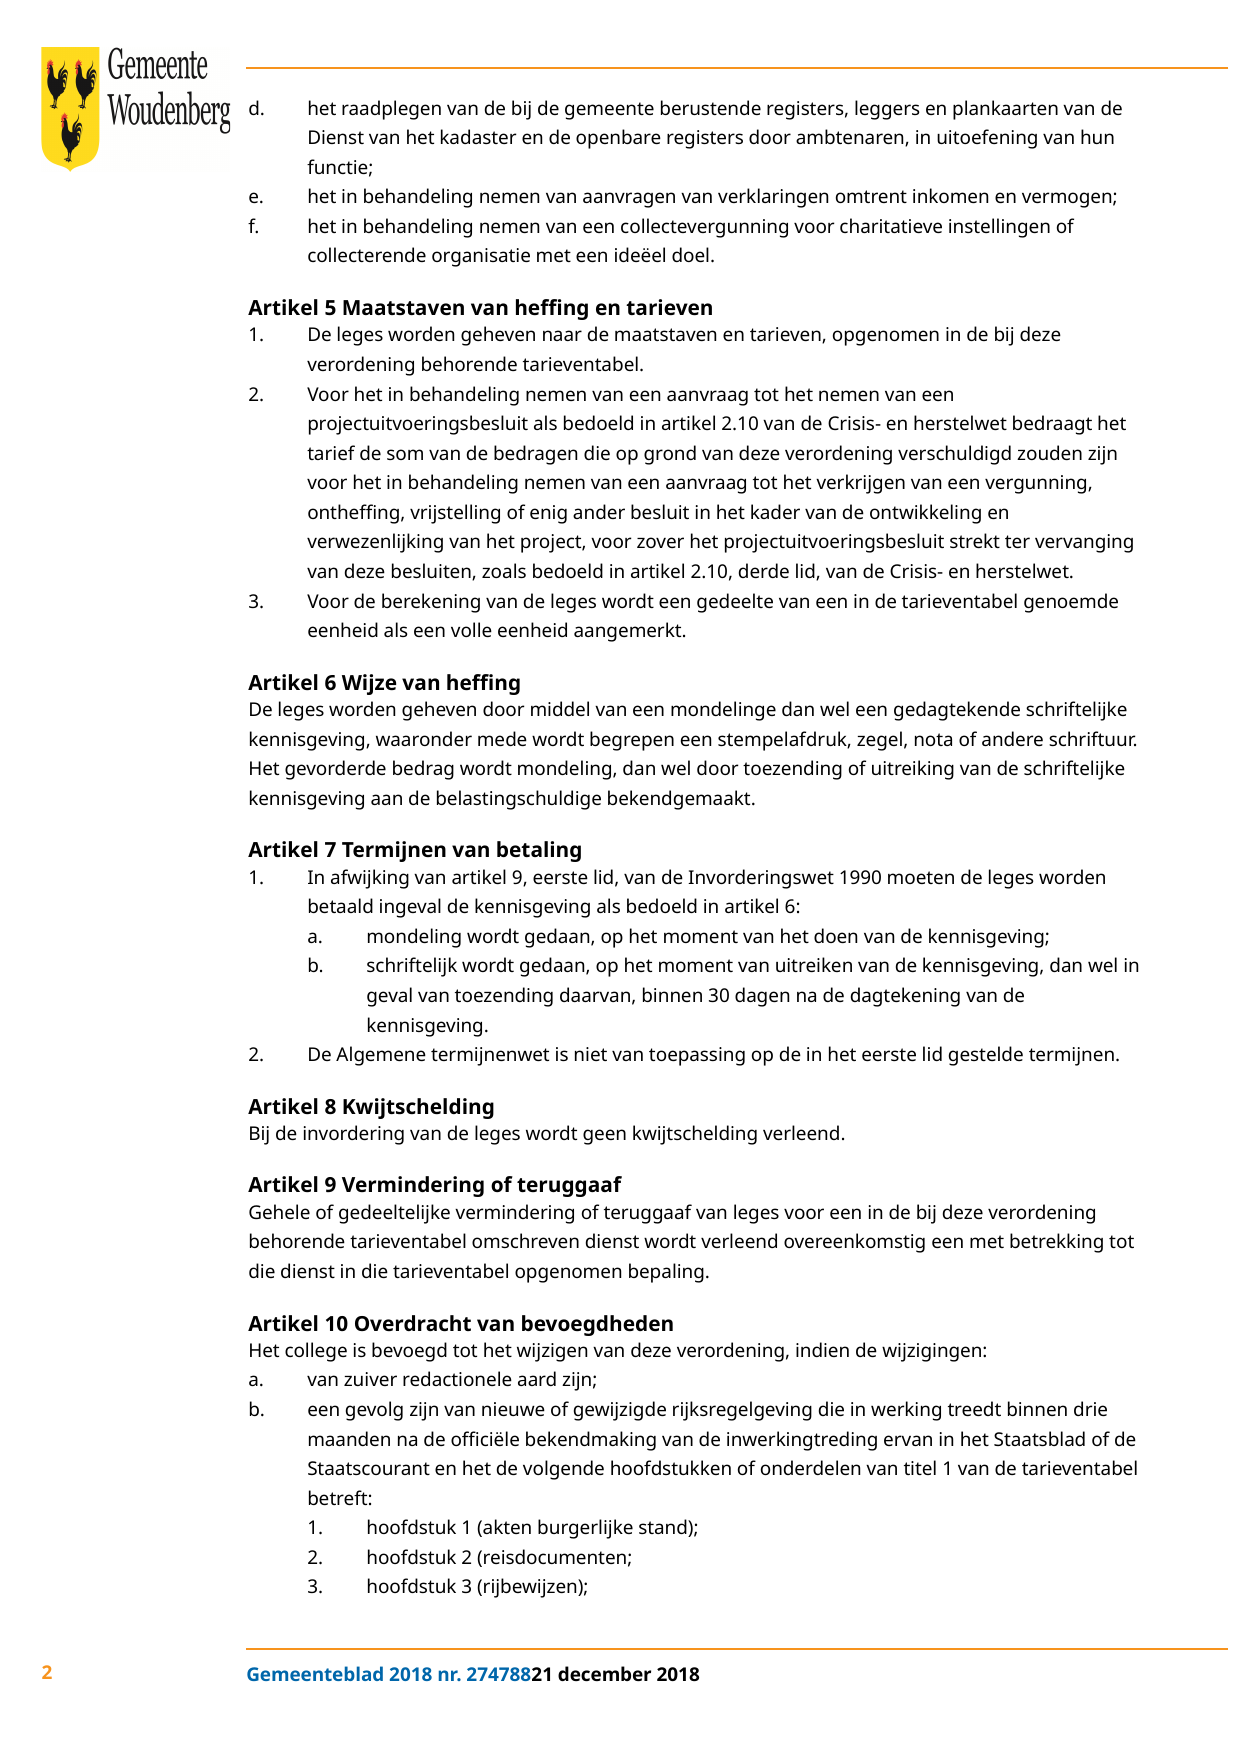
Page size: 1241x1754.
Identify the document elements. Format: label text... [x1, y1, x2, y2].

list schriftelijk wordt gedaan, op het moment van uitreiken van de kennisgeving, dan wel in geval van toezending daarvan, binnen 30 dagen na de dagtekening van de kennisgeving. [307, 953, 1152, 1037]
text Gehele of gedeeltelijke vermindering of teruggaaf van leges voor een in de bij deze verordening behorende tarieventabel omschreven dienst wordt verleend overeenkomstig een met betrekking tot die dienst in die tarieventabel opgenomen bepaling. [248, 1199, 1152, 1284]
picture [41, 47, 231, 172]
text Het college is bevoegd tot het wijzigen van deze verordening, indien de wijzigingen: [248, 1337, 1152, 1363]
list mondeling wordt gedaan, op het moment van het doen van de kennisgeving; [307, 923, 1152, 949]
text Artikel 9 Vermindering of teruggaaf [248, 1171, 1152, 1199]
list De Algemene termijnenwet is niet van toepassing op de in het eerste lid gestelde termijnen. [248, 1041, 1152, 1067]
text Artikel 6 Wijze van heffing [248, 668, 1152, 696]
list het raadplegen van de bij de gemeente berustende registers, leggers en plankaarten van de Dienst van het kadaster en de openbare registers door ambtenaren, in uitoefening van hun functie; [248, 95, 1152, 180]
list Voor het in behandeling nemen van een aanvraag tot het nemen van een projectuitvoeringsbesluit als bedoeld in artikel 2.10 van de Crisis- en herstelwet bedraagt het tarief de som van de bedragen die op grond van deze verordening verschuldigd zouden zijn voor het in behandeling nemen van een aanvraag tot het verkrijgen van een vergunning, ontheffing, vrijstelling of enig ander besluit in het kader van de ontwikkeling en verwezenlijking van het project, voor zover het projectuitvoeringsbesluit strekt ter vervanging van deze besluiten, zoals bedoeld in artikel 2.10, derde lid, van de Crisis- en herstelwet. [248, 381, 1152, 584]
list het in behandeling nemen van aanvragen van verklaringen omtrent inkomen en vermogen; [248, 183, 1152, 209]
text Artikel 8 Kwijtschelding [248, 1092, 1152, 1120]
list Voor de berekening van de leges wordt een gedeelte van een in de tarieventabel genoemde eenheid als een volle eenheid aangemerkt. [248, 588, 1152, 643]
text Artikel 5 Maatstaven van heffing en tarieven [248, 293, 1152, 322]
list van zuiver redactionele aard zijn; [248, 1367, 1152, 1392]
text Artikel 10 Overdracht van bevoegdheden [248, 1309, 1152, 1337]
list De leges worden geheven naar de maatstaven en tarieven, opgenomen in de bij deze verordening behorende tarieventabel. [248, 322, 1152, 377]
list een gevolg zijn van nieuwe of gewijzigde rijksregelgeving die in werking treedt binnen drie maanden na de officiële bekendmaking van de inwerkingtreding ervan in het Staatsblad of de Staatscourant en het de volgende hoofdstukken of onderdelen van titel 1 van de tarieventabel betreft: [248, 1396, 1152, 1511]
text Bij de invordering van de leges wordt geen kwijtschelding verleend. [248, 1120, 1152, 1146]
list hoofdstuk 1 (akten burgerlijke stand); [307, 1514, 1152, 1540]
list het in behandeling nemen van een collectevergunning voor charitatieve instellingen of collecterende organisatie met een ideëel doel. [248, 213, 1152, 268]
list In afwijking van artikel 9, eerste lid, van de Invorderingswet 1990 moeten de leges worden betaald ingeval de kennisgeving als bedoeld in artikel 6: [248, 864, 1152, 919]
text De leges worden geheven door middel van een mondelinge dan wel een gedagtekende schriftelijke kennisgeving, waaronder mede wordt begrepen een stempelafdruk, zegel, nota of andere schriftuur. Het gevorderde bedrag wordt mondeling, dan wel door toezending of uitreiking van de schriftelijke kennisgeving aan de belastingschuldige bekendgemaakt. [248, 696, 1152, 811]
list hoofdstuk 2 (reisdocumenten; [307, 1544, 1152, 1570]
list hoofdstuk 3 (rijbewijzen); [307, 1574, 1152, 1599]
text Artikel 7 Termijnen van betaling [248, 835, 1152, 864]
